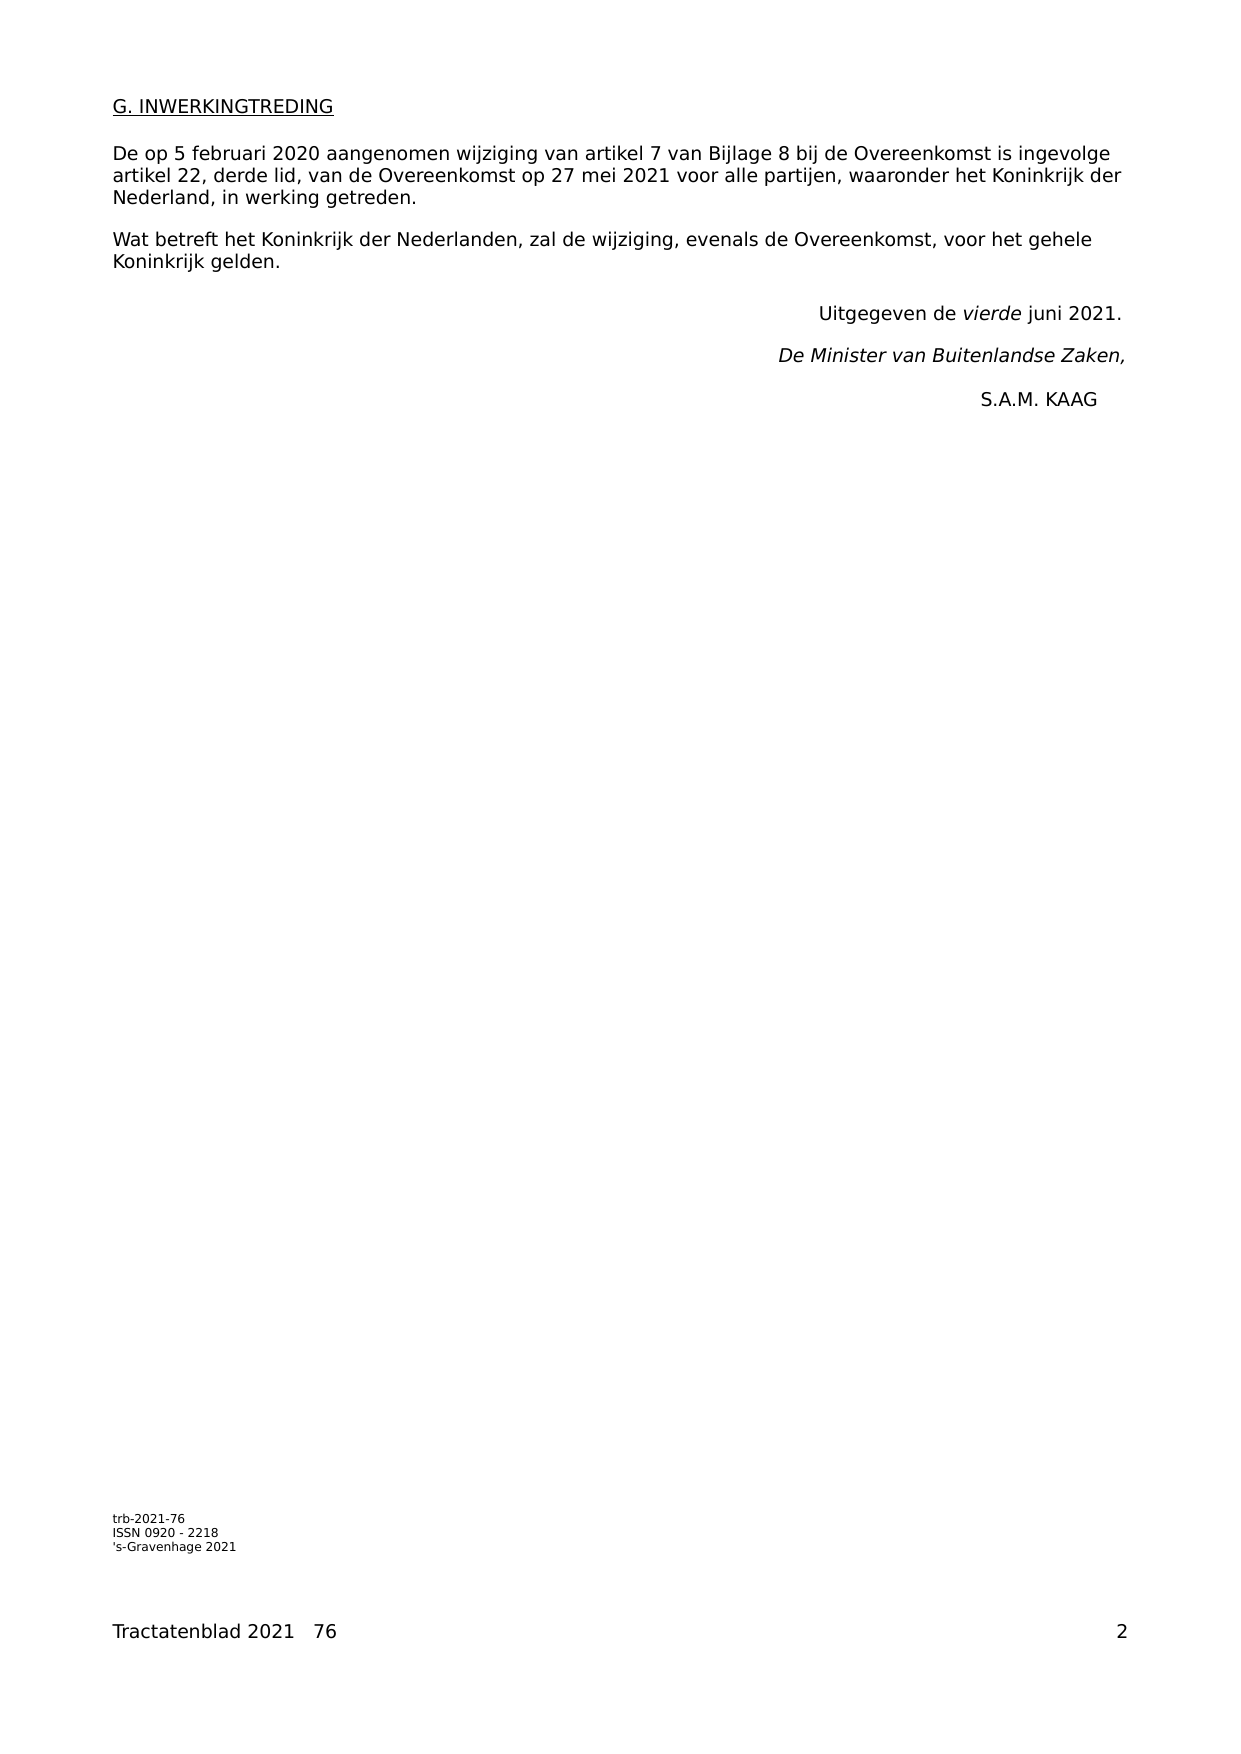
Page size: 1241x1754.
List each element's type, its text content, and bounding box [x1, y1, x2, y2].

text trb-2021-76 [112, 1512, 346, 1526]
text 's-Gravenhage 2021 [112, 1540, 346, 1554]
text De Minister van Buitenlandse Zaken, S.A.M. KAAG [112, 345, 1128, 411]
text ISSN 0920 - 2218 [112, 1526, 346, 1540]
text De op 5 februari 2020 aangenomen wijziging van artikel 7 van Bijlage 8 bij de Overeenkomst is ingevolge artikel 22, derde lid, van de Overeenkomst op 27 mei 2021 voor alle partijen, waaronder het Koninkrijk der Nederland, in werking getreden. [112, 143, 1128, 209]
subtitle G. INWERKINGTREDING [112, 96, 1128, 118]
text Wat betreft het Koninkrijk der Nederlanden, zal de wijziging, evenals de Overeenkomst, voor het gehele Koninkrijk gelden. [112, 229, 1128, 273]
text Uitgegeven de vierde juni 2021. [112, 303, 1128, 325]
